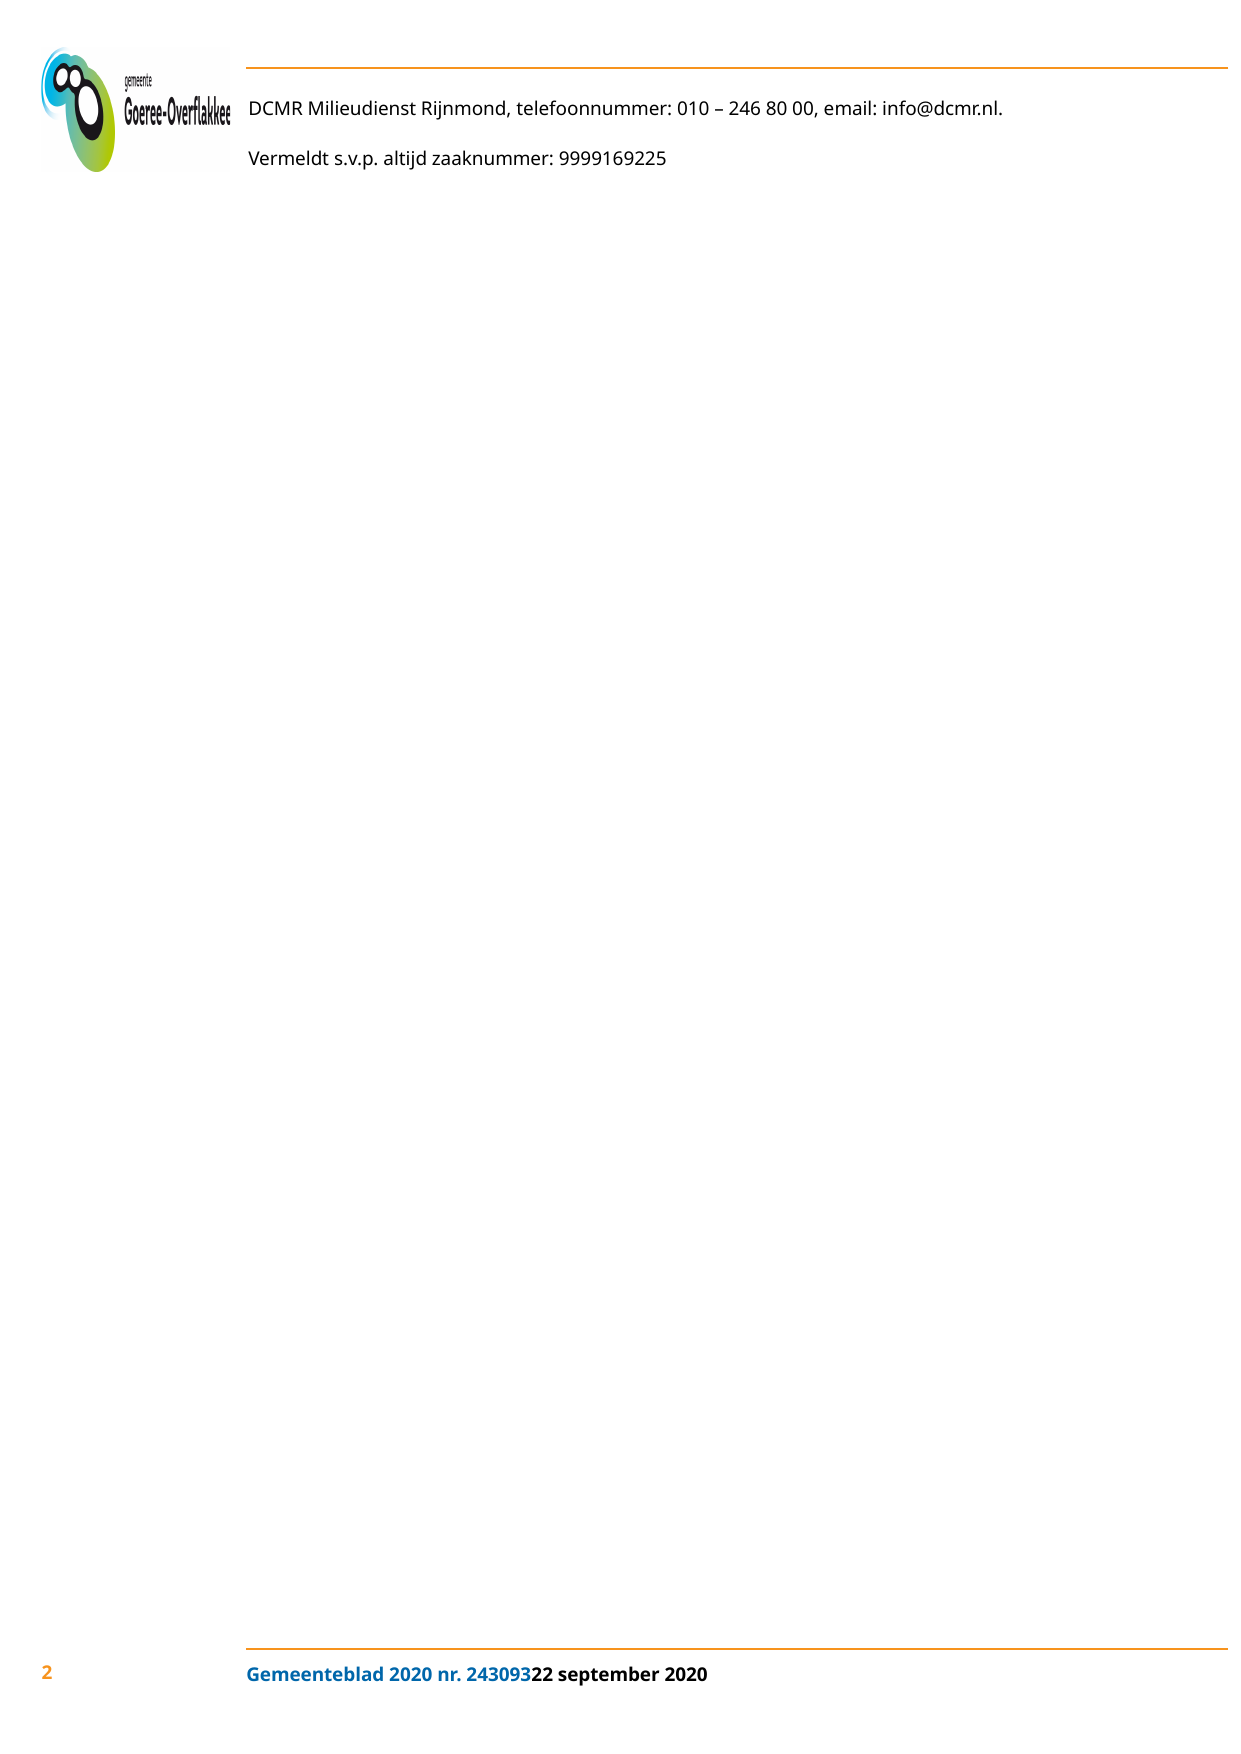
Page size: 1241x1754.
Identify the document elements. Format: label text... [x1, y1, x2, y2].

text Vermeldt s.v.p. altijd zaaknummer: 9999169225 [248, 145, 1152, 171]
text DCMR Milieudienst Rijnmond, telefoonnummer: 010 – 246 80 00, email: info@dcmr.nl. [248, 95, 1152, 121]
picture [41, 47, 231, 172]
